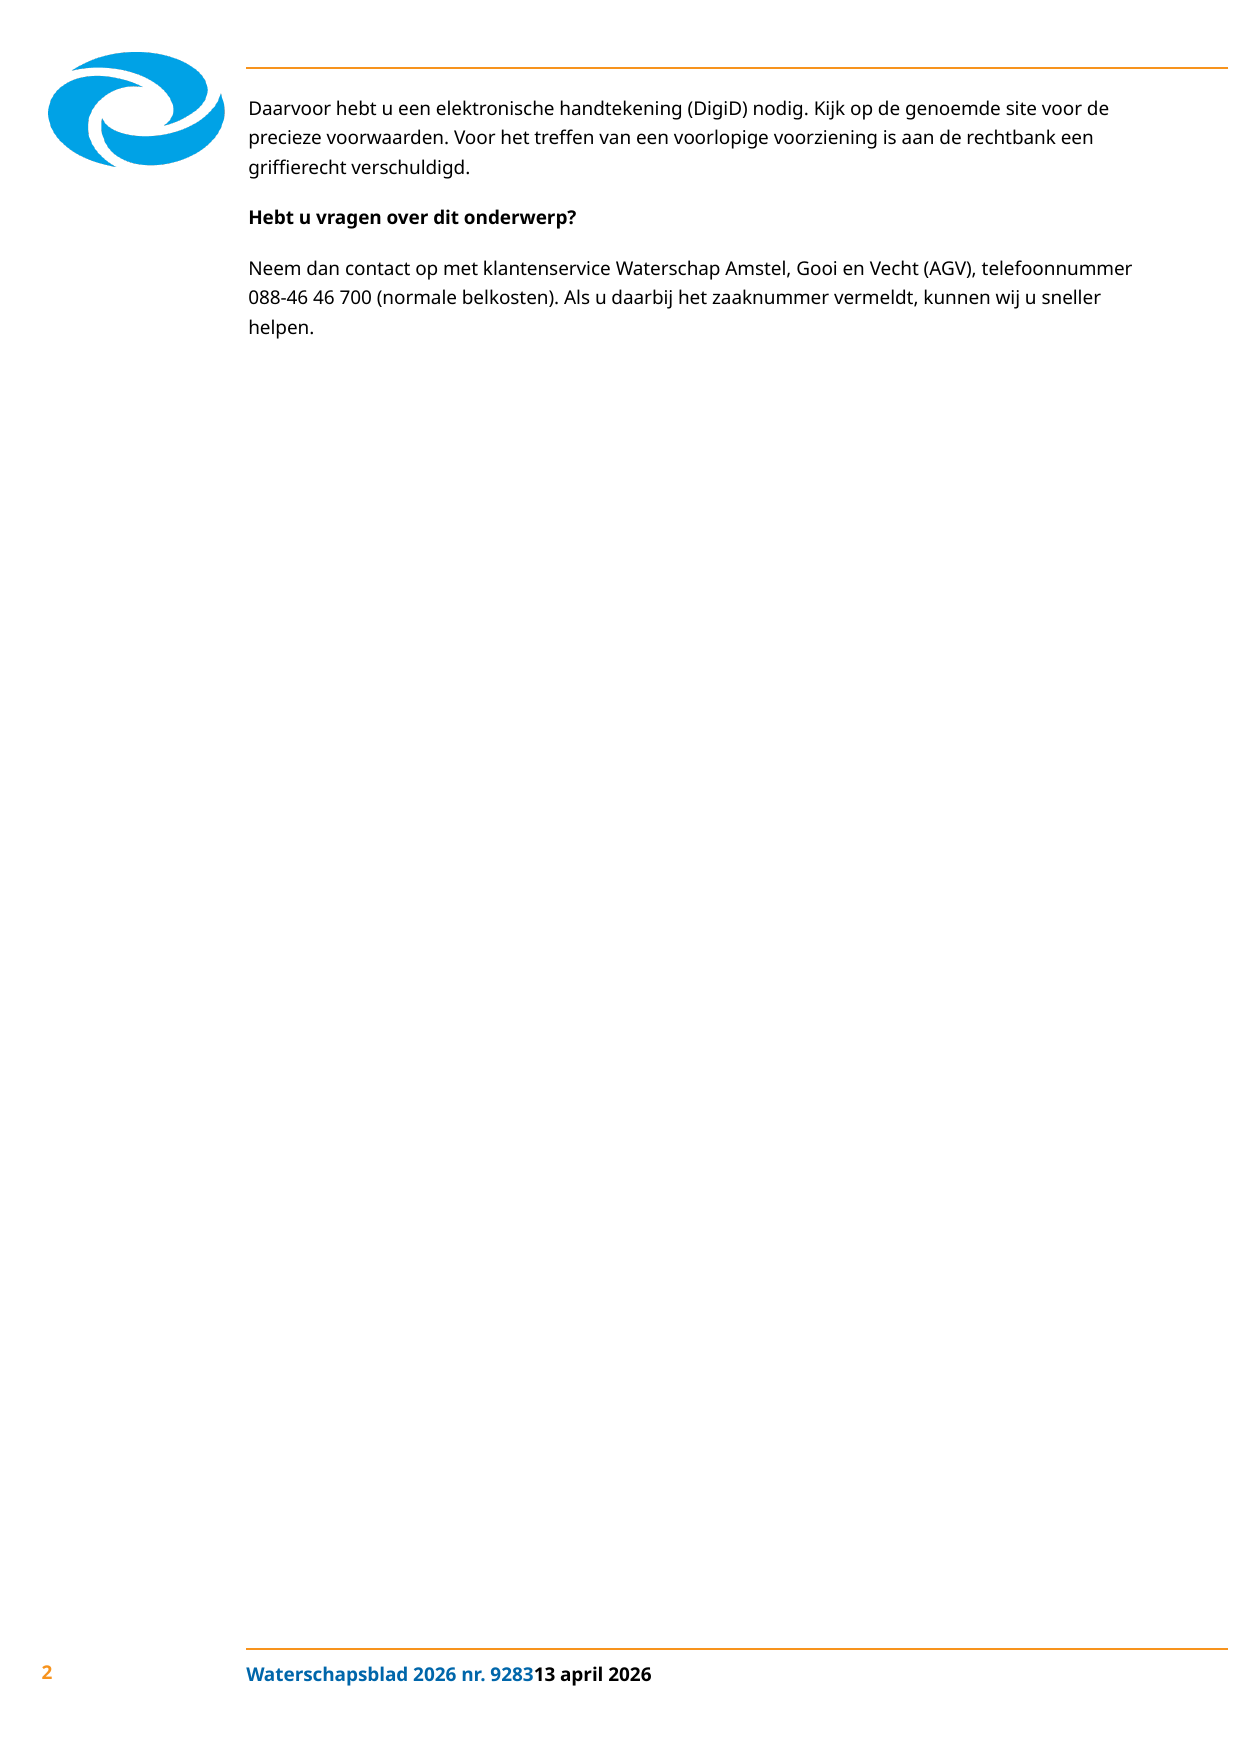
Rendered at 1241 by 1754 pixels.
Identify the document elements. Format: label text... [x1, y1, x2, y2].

text Hebt u vragen over dit onderwerp? [248, 204, 1152, 230]
picture [41, 47, 231, 172]
text Neem dan contact op met klantenservice Waterschap Amstel, Gooi en Vecht (AGV), telefoonnummer 088-46 46 700 (normale belkosten). Als u daarbij het zaaknummer vermeldt, kunnen wij u sneller helpen. [248, 255, 1152, 340]
text Daarvoor hebt u een elektronische handtekening (DigiD) nodig. Kijk op de genoemde site voor de precieze voorwaarden. Voor het treffen van een voorlopige voorziening is aan de rechtbank een griffierecht verschuldigd. [248, 95, 1152, 180]
